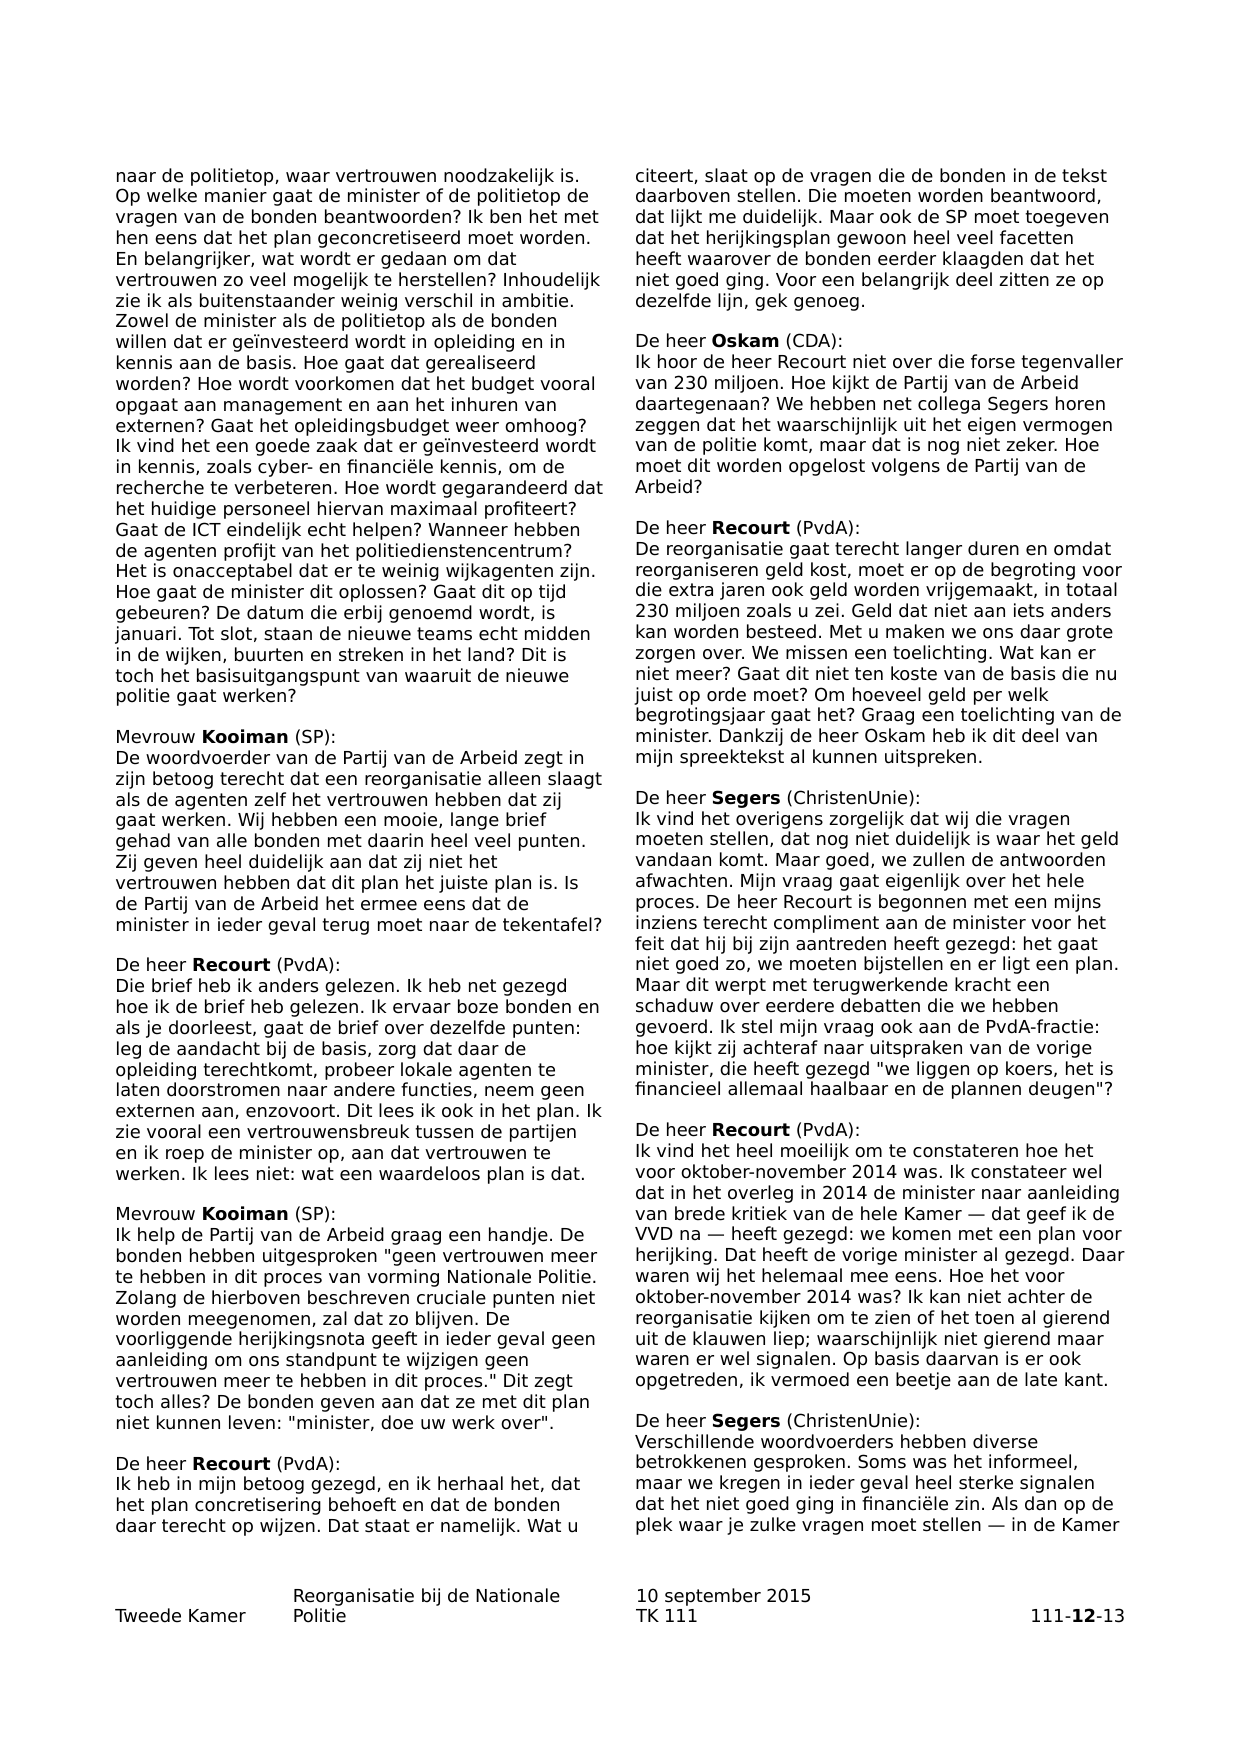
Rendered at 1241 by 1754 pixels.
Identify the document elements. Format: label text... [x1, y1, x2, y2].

text Mevrouw Kooiman (SP): [115, 1204, 605, 1225]
text Ik vind het heel moeilijk om te constateren hoe het voor oktober-november 2014 was. Ik constateer wel dat in het overleg in 2014 de minister naar aanleiding van brede kritiek van de hele Kamer — dat geef ik de VVD na — heeft gezegd: we komen met een plan voor herijking. Dat heeft de vorige minister al gezegd. Daar waren wij het helemaal mee eens. Hoe het voor oktober-november 2014 was? Ik kan niet achter de reorganisatie kijken om te zien of het toen al gierend uit de klauwen liep; waarschijnlijk niet gierend maar waren er wel signalen. Op basis daarvan is er ook opgetreden, ik vermoed een beetje aan de late kant. [635, 1141, 1125, 1391]
text De heer Recourt (PvdA): [115, 955, 605, 976]
text De heer Segers (ChristenUnie): [635, 788, 1125, 808]
text Ik heb in mijn betoog gezegd, en ik herhaal het, dat het plan concretisering behoeft en dat de bonden daar terecht op wijzen. Dat staat er namelijk. Wat u [115, 1474, 605, 1537]
text Mevrouw Kooiman (SP): [115, 727, 605, 748]
text De heer Segers (ChristenUnie): [635, 1411, 1125, 1431]
text De heer Recourt (PvdA): [115, 1453, 605, 1474]
text Ik hoor de heer Recourt niet over die forse tegenvaller van 230 miljoen. Hoe kijkt de Partij van de Arbeid daartegenaan? We hebben net collega Segers horen zeggen dat het waarschijnlijk uit het eigen vermogen van de politie komt, maar dat is nog niet zeker. Hoe moet dit worden opgelost volgens de Partij van de Arbeid? [635, 352, 1125, 498]
text Ik vind het een goede zaak dat er geïnvesteerd wordt in kennis, zoals cyber- en financiële kennis, om de recherche te verbeteren. Hoe wordt gegarandeerd dat het huidige personeel hiervan maximaal profiteert? Gaat de ICT eindelijk echt helpen? Wanneer hebben de agenten profijt van het politiedienstencentrum? Het is onacceptabel dat er te weinig wijkagenten zijn. Hoe gaat de minister dit oplossen? Gaat dit op tijd gebeuren? De datum die erbij genoemd wordt, is januari. Tot slot, staan de nieuwe teams echt midden in de wijken, buurten en streken in het land? Dit is toch het basisuitgangspunt van waaruit de nieuwe politie gaat werken? [115, 436, 605, 707]
text Die brief heb ik anders gelezen. Ik heb net gezegd hoe ik de brief heb gelezen. Ik ervaar boze bonden en als je doorleest, gaat de brief over dezelfde punten: leg de aandacht bij de basis, zorg dat daar de opleiding terechtkomt, probeer lokale agenten te laten doorstromen naar andere functies, neem geen externen aan, enzovoort. Dit lees ik ook in het plan. Ik zie vooral een vertrouwensbreuk tussen de partijen en ik roep de minister op, aan dat vertrouwen te werken. Ik lees niet: wat een waardeloos plan is dat. [115, 976, 605, 1184]
text Ik help de Partij van de Arbeid graag een handje. De bonden hebben uitgesproken "geen vertrouwen meer te hebben in dit proces van vorming Nationale Politie. Zolang de hierboven beschreven cruciale punten niet worden meegenomen, zal dat zo blijven. De voorliggende herijkingsnota geeft in ieder geval geen aanleiding om ons standpunt te wijzigen geen vertrouwen meer te hebben in dit proces." Dit zegt toch alles? De bonden geven aan dat ze met dit plan niet kunnen leven: "minister, doe uw werk over". [115, 1225, 605, 1433]
text citeert, slaat op de vragen die de bonden in de tekst daarboven stellen. Die moeten worden beantwoord, dat lijkt me duidelijk. Maar ook de SP moet toegeven dat het herijkingsplan gewoon heel veel facetten heeft waarover de bonden eerder klaagden dat het niet goed ging. Voor een belangrijk deel zitten ze op dezelfde lijn, gek genoeg. [635, 165, 1125, 311]
text De heer Recourt (PvdA): [635, 518, 1125, 538]
text De woordvoerder van de Partij van de Arbeid zegt in zijn betoog terecht dat een reorganisatie alleen slaagt als de agenten zelf het vertrouwen hebben dat zij gaat werken. Wij hebben een mooie, lange brief gehad van alle bonden met daarin heel veel punten. Zij geven heel duidelijk aan dat zij niet het vertrouwen hebben dat dit plan het juiste plan is. Is de Partij van de Arbeid het ermee eens dat de minister in ieder geval terug moet naar de tekentafel? [115, 748, 605, 935]
text De heer Oskam (CDA): [635, 331, 1125, 352]
text De reorganisatie gaat terecht langer duren en omdat reorganiseren geld kost, moet er op de begroting voor die extra jaren ook geld worden vrijgemaakt, in totaal 230 miljoen zoals u zei. Geld dat niet aan iets anders kan worden besteed. Met u maken we ons daar grote zorgen over. We missen een toelichting. Wat kan er niet meer? Gaat dit niet ten koste van de basis die nu juist op orde moet? Om hoeveel geld per welk begrotingsjaar gaat het? Graag een toelichting van de minister. Dankzij de heer Oskam heb ik dit deel van mijn spreektekst al kunnen uitspreken. [635, 538, 1125, 768]
text Ik vind het overigens zorgelijk dat wij die vragen moeten stellen, dat nog niet duidelijk is waar het geld vandaan komt. Maar goed, we zullen de antwoorden afwachten. Mijn vraag gaat eigenlijk over het hele proces. De heer Recourt is begonnen met een mijns inziens terecht compliment aan de minister voor het feit dat hij bij zijn aantreden heeft gezegd: het gaat niet goed zo, we moeten bijstellen en er ligt een plan. Maar dit werpt met terugwerkende kracht een schaduw over eerdere debatten die we hebben gevoerd. Ik stel mijn vraag ook aan de PvdA-fractie: hoe kijkt zij achteraf naar uitspraken van de vorige minister, die heeft gezegd "we liggen op koers, het is financieel allemaal haalbaar en de plannen deugen"? [635, 808, 1125, 1100]
text naar de politietop, waar vertrouwen noodzakelijk is. Op welke manier gaat de minister of de politietop de vragen van de bonden beantwoorden? Ik ben het met hen eens dat het plan geconcretiseerd moet worden. En belangrijker, wat wordt er gedaan om dat vertrouwen zo veel mogelijk te herstellen? Inhoudelijk zie ik als buitenstaander weinig verschil in ambitie. Zowel de minister als de politietop als de bonden willen dat er geïnvesteerd wordt in opleiding en in kennis aan de basis. Hoe gaat dat gerealiseerd worden? Hoe wordt voorkomen dat het budget vooral opgaat aan management en aan het inhuren van externen? Gaat het opleidingsbudget weer omhoog? [115, 165, 605, 436]
text Verschillende woordvoerders hebben diverse betrokkenen gesproken. Soms was het informeel, maar we kregen in ieder geval heel sterke signalen dat het niet goed ging in financiële zin. Als dan op de plek waar je zulke vragen moet stellen — in de Kamer [635, 1431, 1125, 1536]
text De heer Recourt (PvdA): [635, 1120, 1125, 1141]
